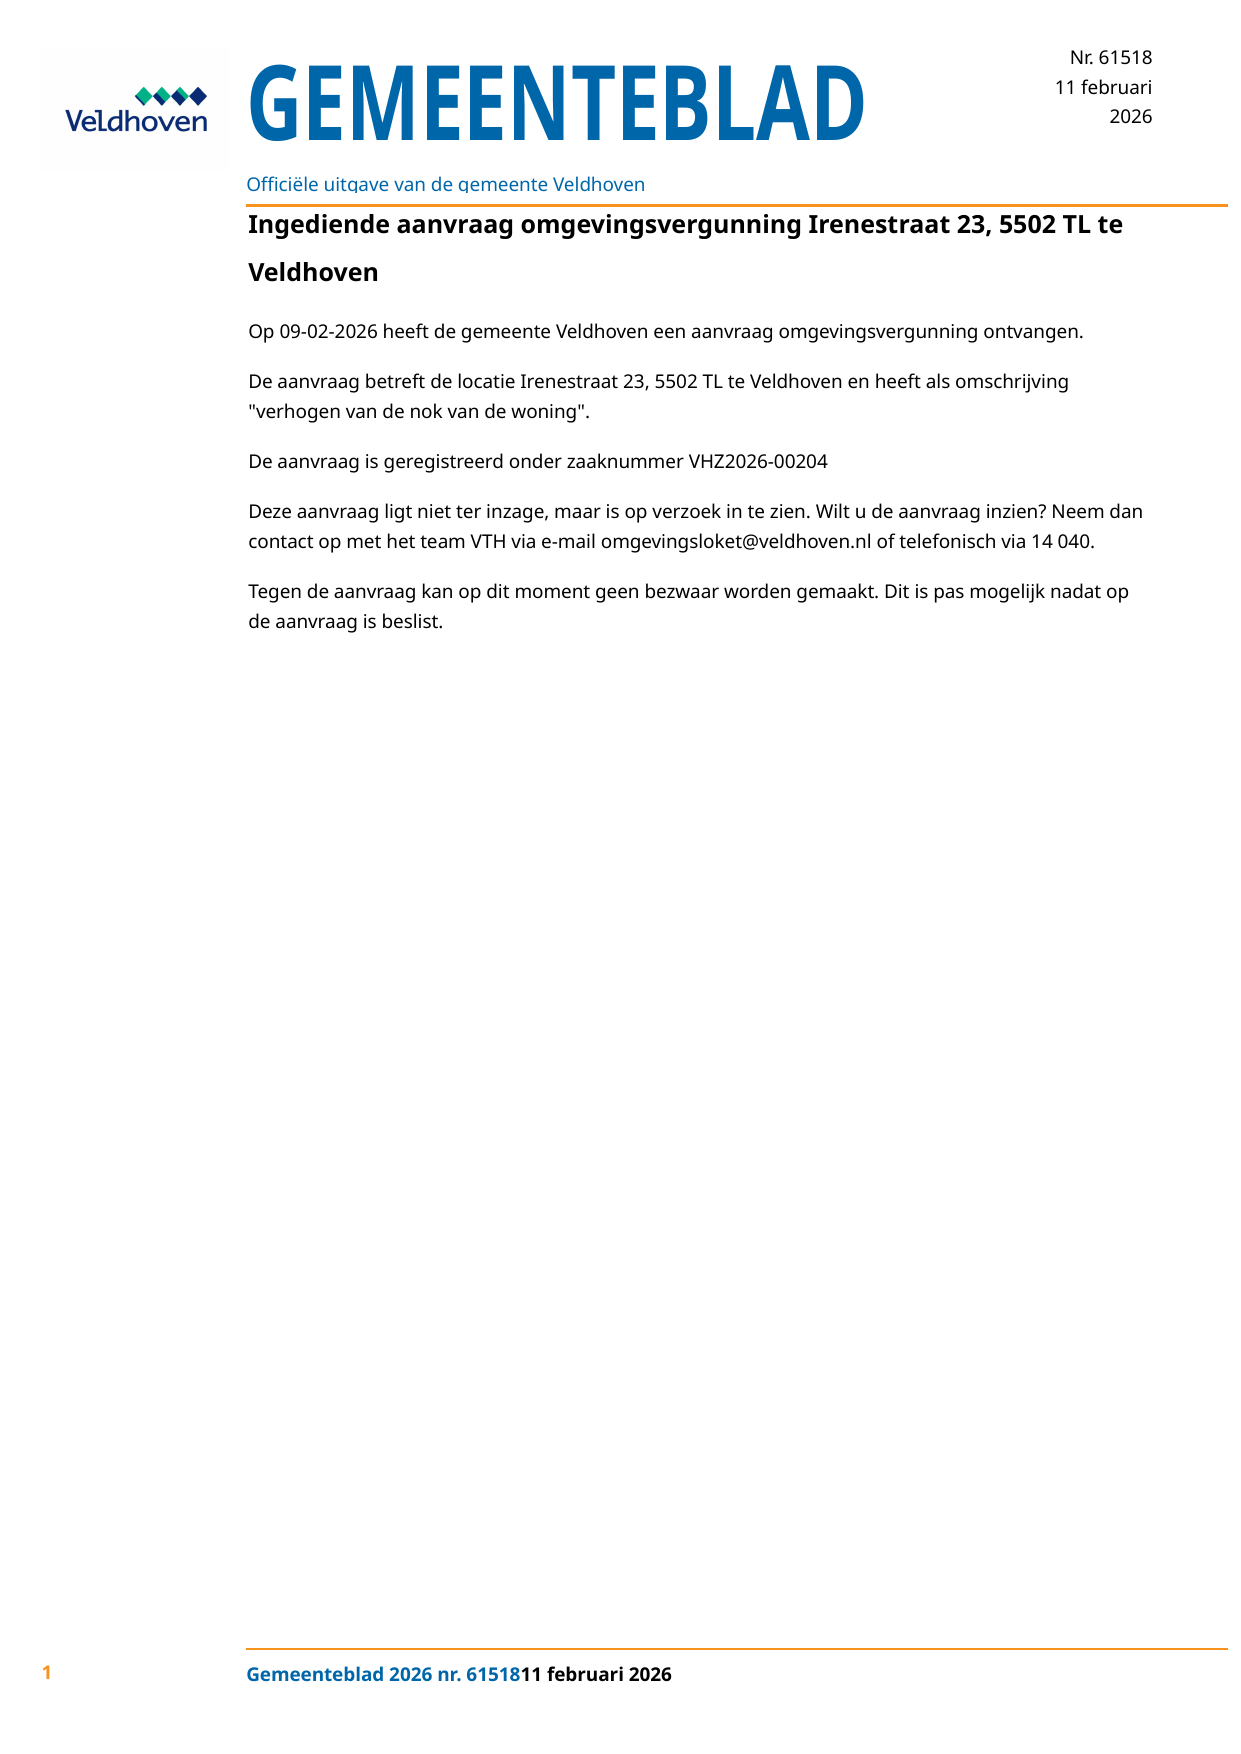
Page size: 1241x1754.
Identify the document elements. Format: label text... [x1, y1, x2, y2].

text Tegen de aanvraag kan op dit moment geen bezwaar worden gemaakt. Dit is pas mogelijk nadat op de aanvraag is beslist. [248, 579, 1152, 634]
text De aanvraag is geregistreerd onder zaaknummer VHZ2026-00204 [248, 448, 1152, 474]
picture [41, 47, 231, 172]
text Ingediende aanvraag omgevingsvergunning Irenestraat 23, 5502 TL te Veldhoven [248, 207, 1152, 288]
text Op 09-02-2026 heeft de gemeente Veldhoven een aanvraag omgevingsvergunning ontvangen. [248, 318, 1152, 344]
text De aanvraag betreft de locatie Irenestraat 23, 5502 TL te Veldhoven en heeft als omschrijving "verhogen van de nok van de woning". [248, 368, 1152, 424]
text Deze aanvraag ligt niet ter inzage, maar is op verzoek in te zien. Wilt u de aanvraag inzien? Neem dan contact op met het team VTH via e-mail omgevingsloket@veldhoven.nl of telefonisch via 14 040. [248, 499, 1152, 554]
